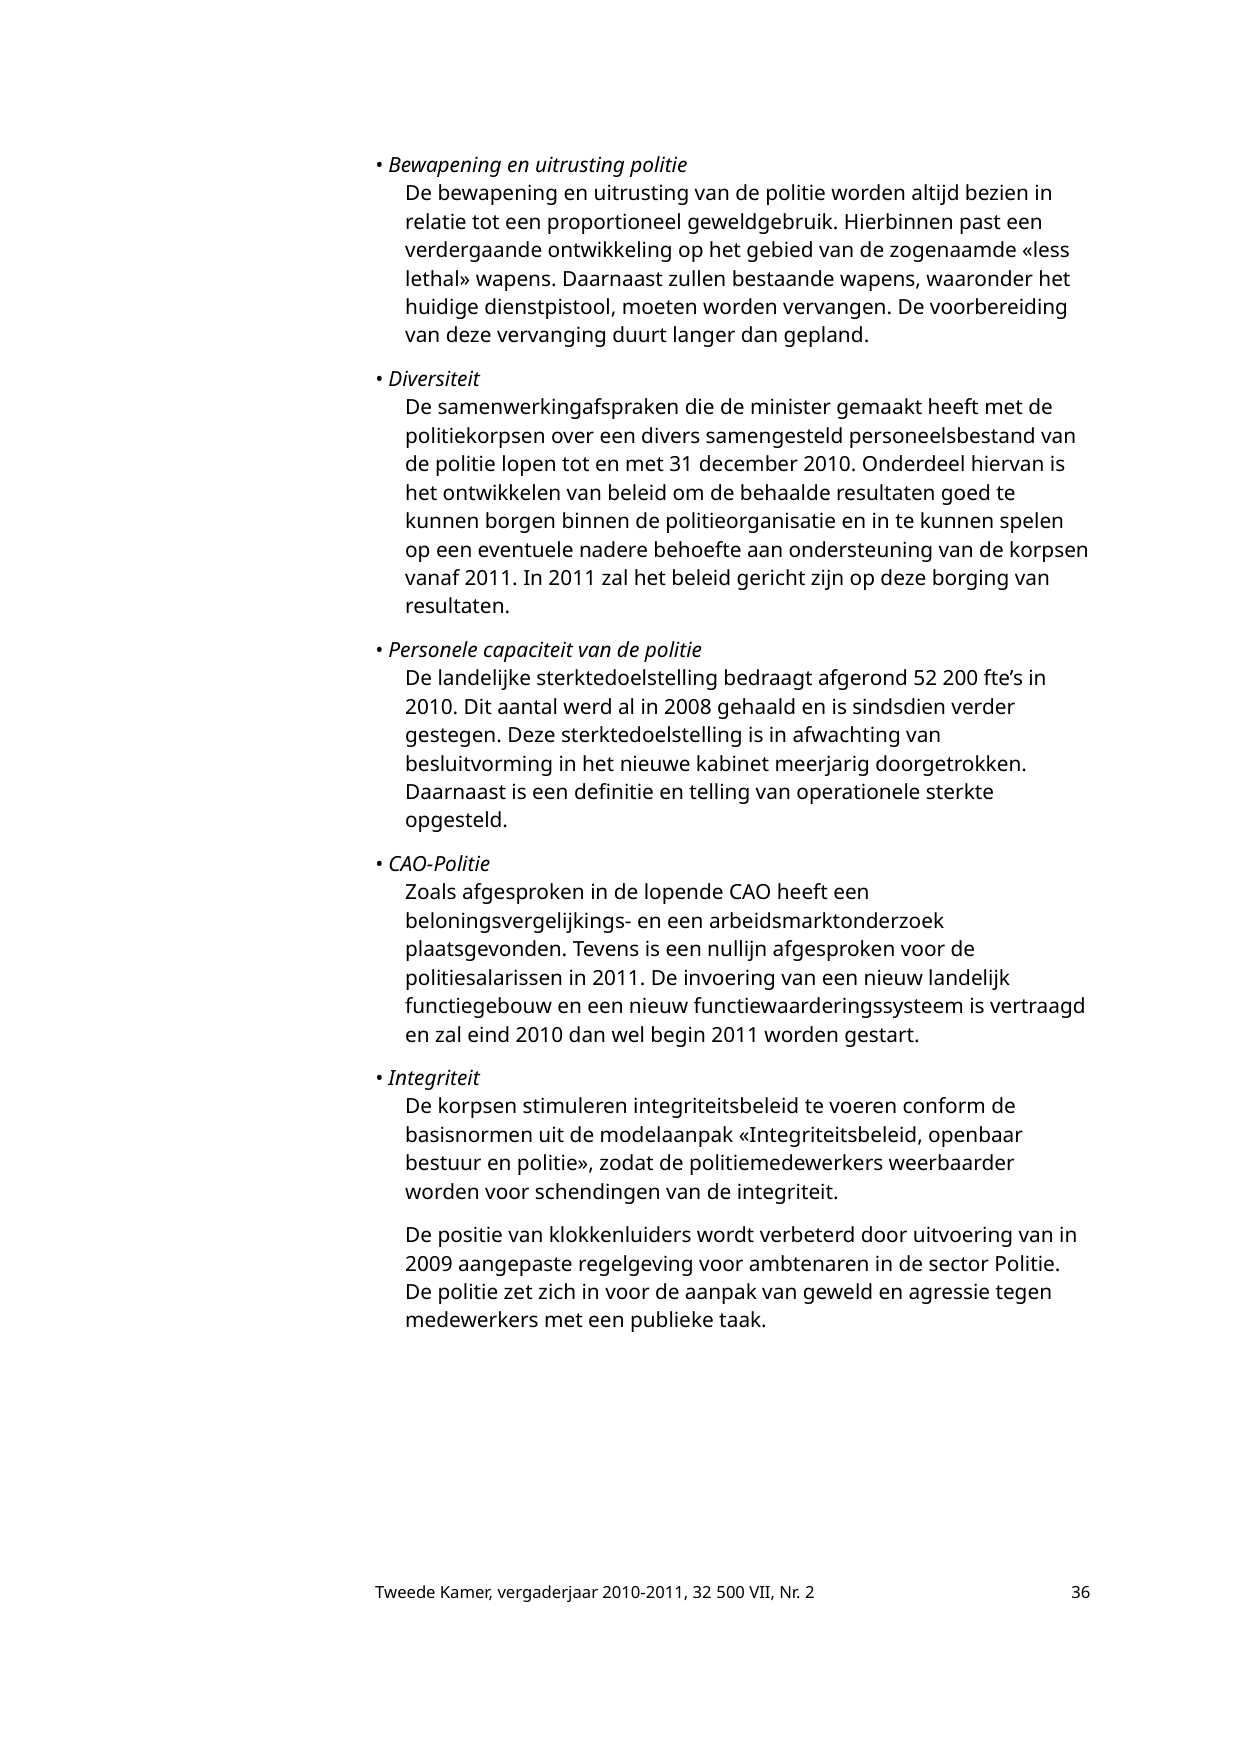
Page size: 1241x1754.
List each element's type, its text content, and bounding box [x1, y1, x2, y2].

text • Integriteit [375, 1063, 1090, 1092]
text De samenwerkingafspraken die de minister gemaakt heeft met de politiekorpsen over een divers samengesteld personeelsbestand van de politie lopen tot en met 31 december 2010. Onderdeel hiervan is het ontwikkelen van beleid om de behaalde resultaten goed te kunnen borgen binnen de politieorganisatie en in te kunnen spelen op een eventuele nadere behoefte aan ondersteuning van de korpsen vanaf 2011. In 2011 zal het beleid gericht zijn op deze borging van resultaten. [405, 392, 1090, 620]
text • Bewapening en uitrusting politie [375, 150, 1090, 178]
text • Personele capaciteit van de politie [375, 635, 1090, 663]
text De landelijke sterktedoelstelling bedraagt afgerond 52 200 fte’s in 2010. Dit aantal werd al in 2008 gehaald en is sindsdien verder gestegen. Deze sterktedoelstelling is in afwachting van besluitvorming in het nieuwe kabinet meerjarig doorgetrokken. Daarnaast is een definitie en telling van operationele sterkte opgesteld. [405, 663, 1090, 834]
text Zoals afgesproken in de lopende CAO heeft een beloningsvergelijkings- en een arbeidsmarktonderzoek plaatsgevonden. Tevens is een nullijn afgesproken voor de politiesalarissen in 2011. De invoering van een nieuw landelijk functiegebouw en een nieuw functiewaarderingssysteem is vertraagd en zal eind 2010 dan wel begin 2011 worden gestart. [405, 877, 1090, 1048]
text De korpsen stimuleren integriteitsbeleid te voeren conform de basisnormen uit de modelaanpak «Integriteitsbeleid, openbaar bestuur en politie», zodat de politiemedewerkers weerbaarder worden voor schendingen van de integriteit. [405, 1092, 1090, 1205]
text De positie van klokkenluiders wordt verbeterd door uitvoering van in 2009 aangepaste regelgeving voor ambtenaren in de sector Politie. De politie zet zich in voor de aanpak van geweld en agressie tegen medewerkers met een publieke taak. [405, 1220, 1090, 1334]
text • CAO-Politie [375, 849, 1090, 877]
text • Diversiteit [375, 364, 1090, 392]
text De bewapening en uitrusting van de politie worden altijd bezien in relatie tot een proportioneel geweldgebruik. Hierbinnen past een verdergaande ontwikkeling op het gebied van de zogenaamde «less lethal» wapens. Daarnaast zullen bestaande wapens, waaronder het huidige dienstpistool, moeten worden vervangen. De voorbereiding van deze vervanging duurt langer dan gepland. [405, 178, 1090, 349]
